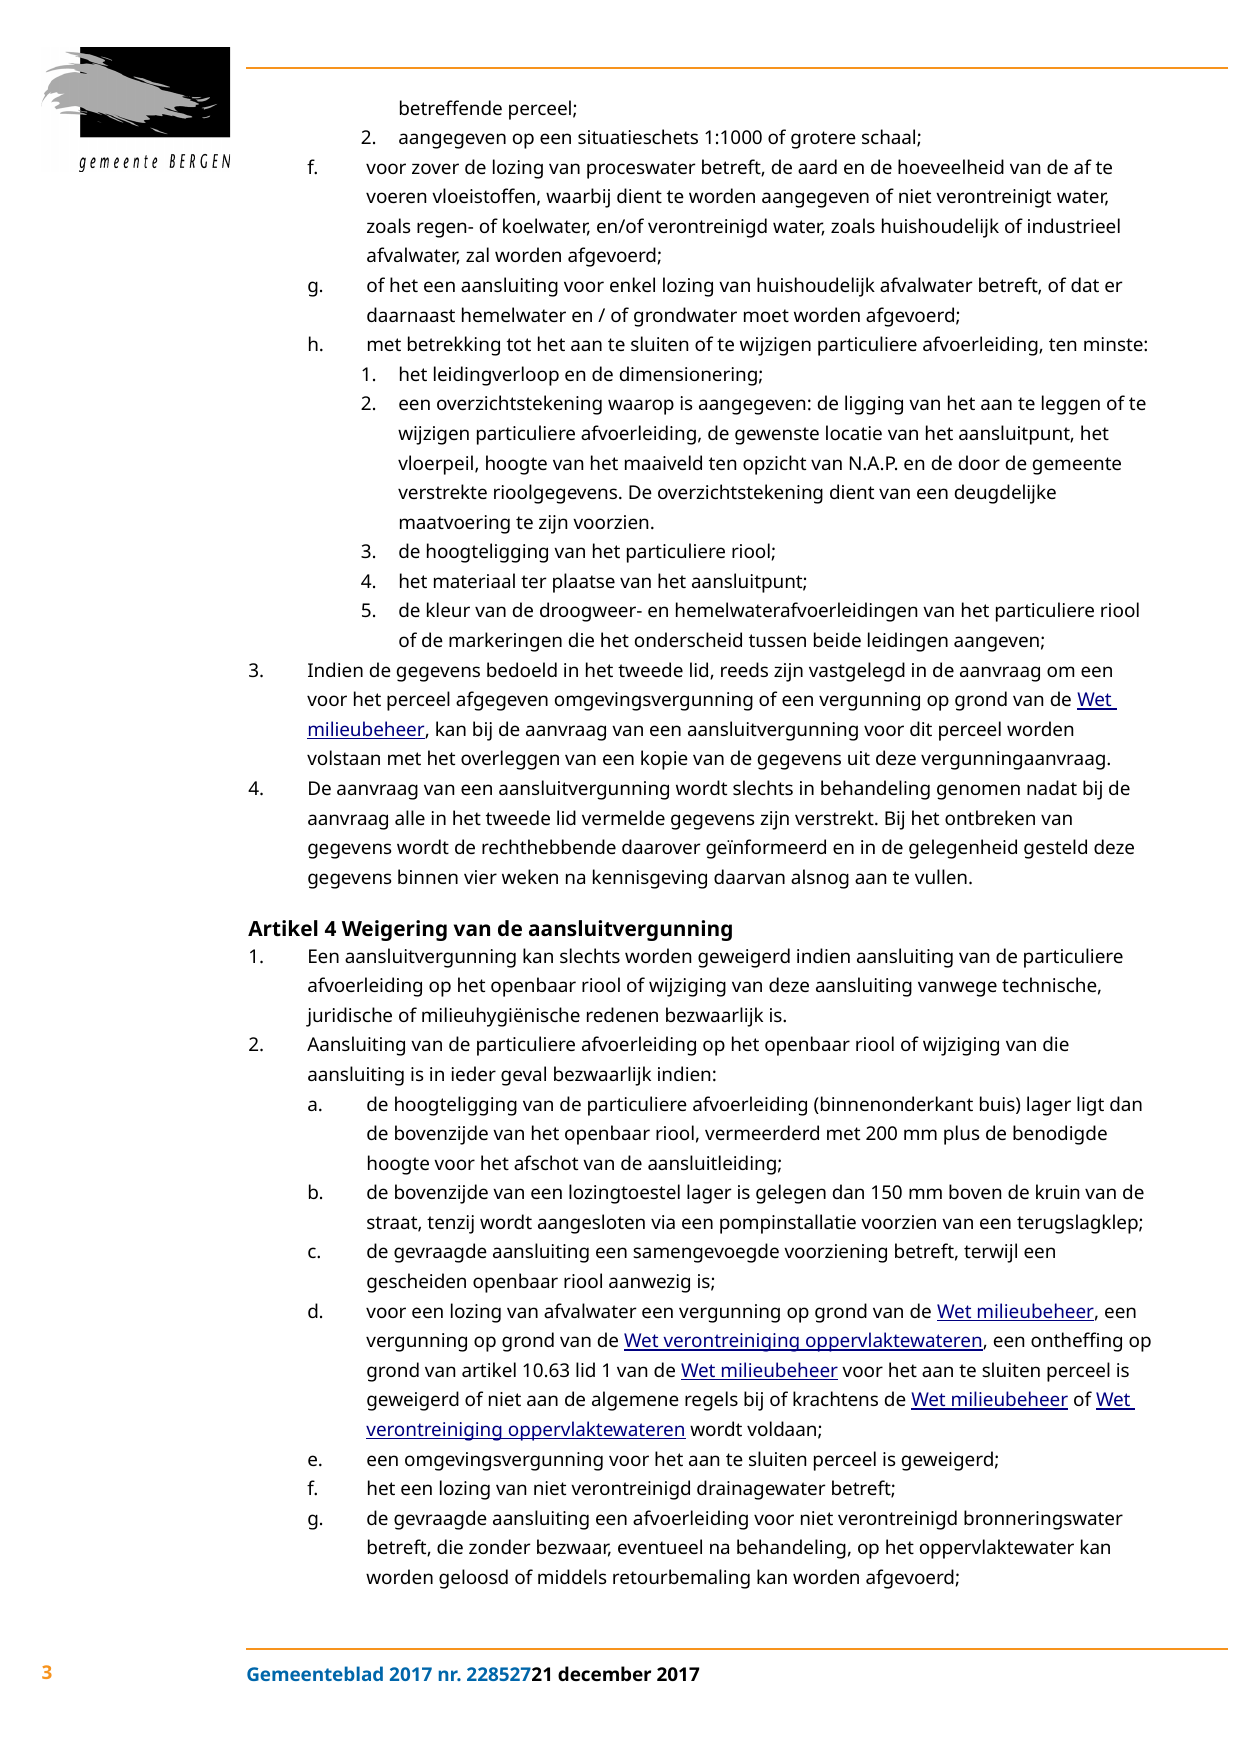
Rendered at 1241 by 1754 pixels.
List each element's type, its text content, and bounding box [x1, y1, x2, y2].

list het materiaal ter plaatse van het aansluitpunt; [361, 568, 1152, 594]
list een omgevingsvergunning voor het aan te sluiten perceel is geweigerd; [307, 1446, 1152, 1471]
list de kleur van de droogweer- en hemelwaterafvoerleidingen van het particuliere riool of de markeringen die het onderscheid tussen beide leidingen aangeven; [361, 598, 1152, 653]
list het een lozing van niet verontreinigd drainagewater betreft; [307, 1475, 1152, 1501]
list een overzichtstekening waarop is aangegeven: de ligging van het aan te leggen of te wijzigen particuliere afvoerleiding, de gewenste locatie van het aansluitpunt, het vloerpeil, hoogte van het maaiveld ten opzicht van N.A.P. en de door de gemeente verstrekte rioolgegevens. De overzichtstekening dient van een deugdelijke maatvoering te zijn voorzien. [361, 391, 1152, 535]
text Artikel 4 Weigering van de aansluitvergunning [248, 914, 1152, 943]
list de bovenzijde van een lozingtoestel lager is gelegen dan 150 mm boven de kruin van de straat, tenzij wordt aangesloten via een pompinstallatie voorzien van een terugslagklep; [307, 1179, 1152, 1235]
picture [41, 47, 231, 172]
list met betrekking tot het aan te sluiten of te wijzigen particuliere afvoerleiding, ten minste: [307, 331, 1152, 357]
list de gevraagde aansluiting een afvoerleiding voor niet verontreinigd bronneringswater betreft, die zonder bezwaar, eventueel na behandeling, op het oppervlaktewater kan worden geloosd of middels retourbemaling kan worden afgevoerd; [307, 1505, 1152, 1590]
list Aansluiting van de particuliere afvoerleiding op het openbaar riool of wijziging van die aansluiting is in ieder geval bezwaarlijk indien: [248, 1032, 1152, 1087]
list de gevraagde aansluiting een samengevoegde voorziening betreft, terwijl een gescheiden openbaar riool aanwezig is; [307, 1239, 1152, 1294]
list De aanvraag van een aansluitvergunning wordt slechts in behandeling genomen nadat bij de aanvraag alle in het tweede lid vermelde gegevens zijn verstrekt. Bij het ontbreken van gegevens wordt de rechthebbende daarover geïnformeerd en in de gelegenheid gesteld deze gegevens binnen vier weken na kennisgeving daarvan alsnog aan te vullen. [248, 775, 1152, 890]
list of het een aansluiting voor enkel lozing van huishoudelijk afvalwater betreft, of dat er daarnaast hemelwater en / of grondwater moet worden afgevoerd; [307, 272, 1152, 328]
list voor een lozing van afvalwater een vergunning op grond van de Wet milieubeheer, een vergunning op grond van de Wet verontreiniging oppervlaktewateren, een ontheffing op grond van artikel 10.63 lid 1 van de Wet milieubeheer voor het aan te sluiten perceel is geweigerd of niet aan de algemene regels bij of krachtens de Wet milieubeheer of Wet verontreiniging oppervlaktewateren wordt voldaan; [307, 1298, 1152, 1442]
list de hoogteligging van de particuliere afvoerleiding (binnenonderkant buis) lager ligt dan de bovenzijde van het openbaar riool, vermeerderd met 200 mm plus de benodigde hoogte voor het afschot van de aansluitleiding; [307, 1091, 1152, 1176]
list aangegeven op een situatieschets 1:1000 of grotere schaal; [361, 124, 1152, 150]
list Indien de gegevens bedoeld in het tweede lid, reeds zijn vastgelegd in de aanvraag om een voor het perceel afgegeven omgevingsvergunning of een vergunning op grond van de Wet milieubeheer, kan bij de aanvraag van een aansluitvergunning voor dit perceel worden volstaan met het overleggen van een kopie van de gegevens uit deze vergunningaanvraag. [248, 657, 1152, 771]
list betreffende perceel; [361, 95, 1152, 121]
list de hoogteligging van het particuliere riool; [361, 538, 1152, 564]
list het leidingverloop en de dimensionering; [361, 361, 1152, 387]
list Een aansluitvergunning kan slechts worden geweigerd indien aansluiting van de particuliere afvoerleiding op het openbaar riool of wijziging van deze aansluiting vanwege technische, juridische of milieuhygiënische redenen bezwaarlijk is. [248, 943, 1152, 1028]
list voor zover de lozing van proceswater betreft, de aard en de hoeveelheid van de af te voeren vloeistoffen, waarbij dient te worden aangegeven of niet verontreinigt water, zoals regen- of koelwater, en/of verontreinigd water, zoals huishoudelijk of industrieel afvalwater, zal worden afgevoerd; [307, 154, 1152, 268]
